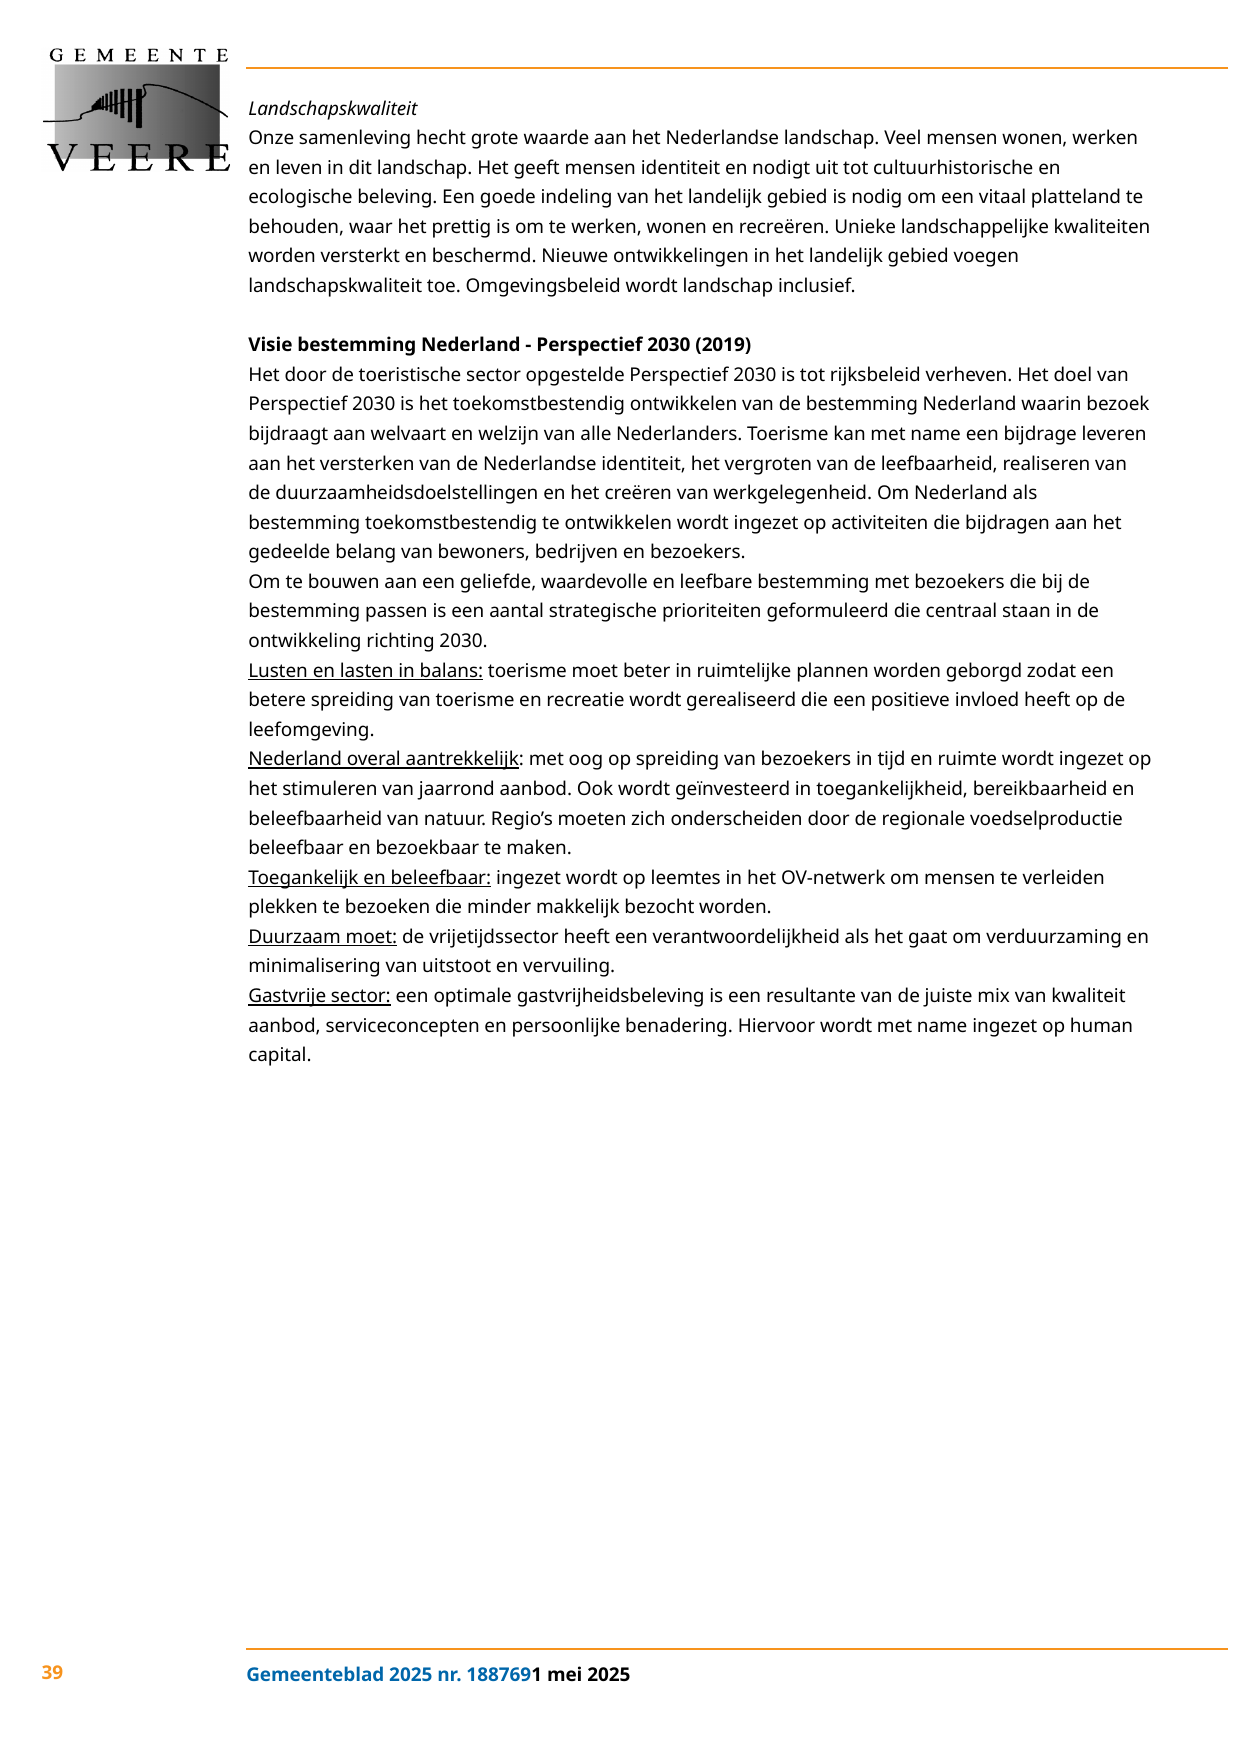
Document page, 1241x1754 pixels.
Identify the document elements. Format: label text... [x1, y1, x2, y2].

text Toegankelijk en beleefbaar: ingezet wordt op leemtes in het OV-netwerk om mensen te verleiden plekken te bezoeken die minder makkelijk bezocht worden. [248, 864, 1152, 919]
text Lusten en lasten in balans: toerisme moet beter in ruimtelijke plannen worden geborgd zodat een betere spreiding van toerisme en recreatie wordt gerealiseerd die een positieve invloed heeft op de leefomgeving. [248, 657, 1152, 742]
text Nederland overal aantrekkelijk: met oog op spreiding van bezoekers in tijd en ruimte wordt ingezet op het stimuleren van jaarrond aanbod. Ook wordt geïnvesteerd in toegankelijkheid, bereikbaarheid en beleefbaarheid van natuur. Regio’s moeten zich onderscheiden door de regionale voedselproductie beleefbaar en bezoekbaar te maken. [248, 746, 1152, 860]
text Het door de toeristische sector opgestelde Perspectief 2030 is tot rijksbeleid verheven. Het doel van Perspectief 2030 is het toekomstbestendig ontwikkelen van de bestemming Nederland waarin bezoek bijdraagt aan welvaart en welzijn van alle Nederlanders. Toerisme kan met name een bijdrage leveren aan het versterken van de Nederlandse identiteit, het vergroten van de leefbaarheid, realiseren van de duurzaamheidsdoelstellingen en het creëren van werkgelegenheid. Om Nederland als bestemming toekomstbestendig te ontwikkelen wordt ingezet op activiteiten die bijdragen aan het gedeelde belang van bewoners, bedrijven en bezoekers. [248, 361, 1152, 564]
text Visie bestemming Nederland - Perspectief 2030 (2019) [248, 331, 1152, 357]
text Landschapskwaliteit [248, 95, 1152, 121]
text Duurzaam moet: de vrijetijdssector heeft een verantwoordelijkheid als het gaat om verduurzaming en minimalisering van uitstoot en vervuiling. [248, 923, 1152, 978]
text Onze samenleving hecht grote waarde aan het Nederlandse landschap. Veel mensen wonen, werken en leven in dit landschap. Het geeft mensen identiteit en nodigt uit tot cultuurhistorische en ecologische beleving. Een goede indeling van het landelijk gebied is nodig om een vitaal platteland te behouden, waar het prettig is om te werken, wonen en recreëren. Unieke landschappelijke kwaliteiten worden versterkt en beschermd. Nieuwe ontwikkelingen in het landelijk gebied voegen landschapskwaliteit toe. Omgevingsbeleid wordt landschap inclusief. [248, 124, 1152, 298]
picture [41, 47, 231, 172]
text Gastvrije sector: een optimale gastvrijheidsbeleving is een resultante van de juiste mix van kwaliteit aanbod, serviceconcepten en persoonlijke benadering. Hiervoor wordt met name ingezet op human capital. [248, 982, 1152, 1067]
text Om te bouwen aan een geliefde, waardevolle en leefbare bestemming met bezoekers die bij de bestemming passen is een aantal strategische prioriteiten geformuleerd die centraal staan in de ontwikkeling richting 2030. [248, 568, 1152, 653]
